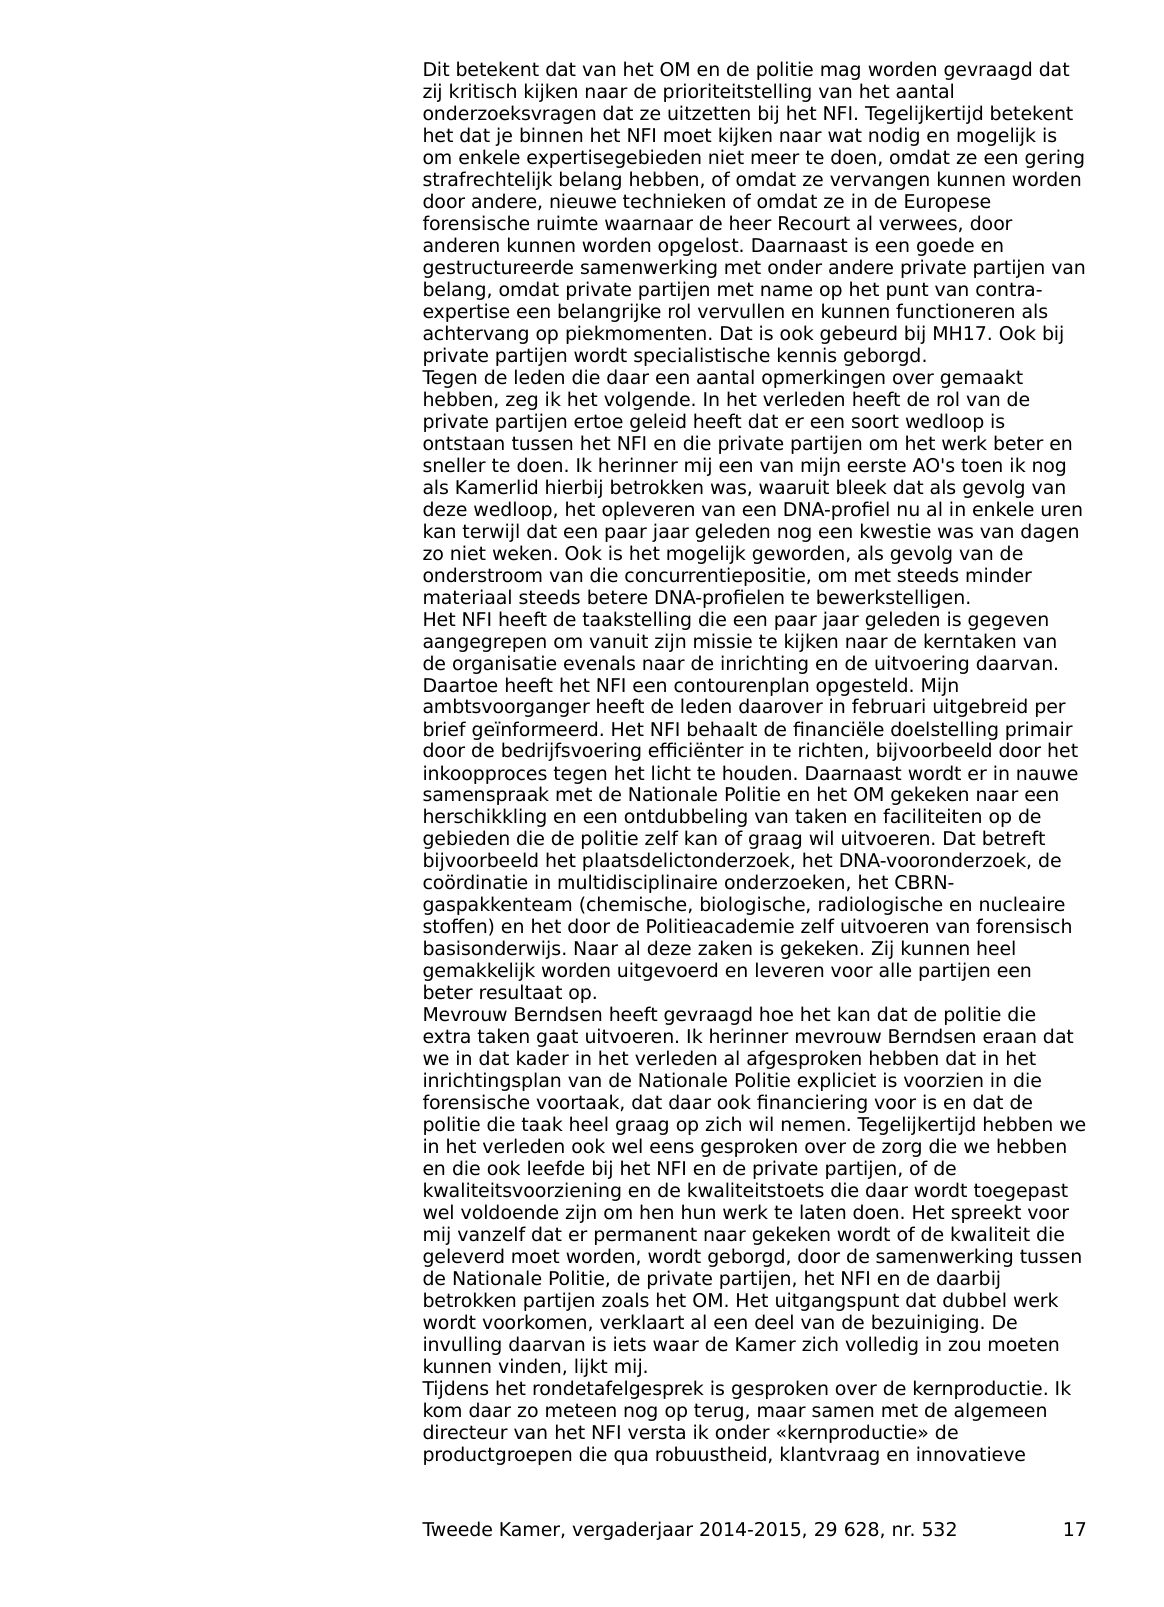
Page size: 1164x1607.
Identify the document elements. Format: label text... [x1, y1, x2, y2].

text Dit betekent dat van het OM en de politie mag worden gevraagd dat zij kritisch kijken naar de prioriteitstelling van het aantal onderzoeksvragen dat ze uitzetten bij het NFI. Tegelijkertijd betekent het dat je binnen het NFI moet kijken naar wat nodig en mogelijk is om enkele expertisegebieden niet meer te doen, omdat ze een gering strafrechtelijk belang hebben, of omdat ze vervangen kunnen worden door andere, nieuwe technieken of omdat ze in de Europese forensische ruimte waarnaar de heer Recourt al verwees, door anderen kunnen worden opgelost. Daarnaast is een goede en gestructureerde samenwerking met onder andere private partijen van belang, omdat private partijen met name op het punt van contra-expertise een belangrijke rol vervullen en kunnen functioneren als achtervang op piekmomenten. Dat is ook gebeurd bij MH17. Ook bij private partijen wordt specialistische kennis geborgd. [422, 59, 1087, 367]
text Mevrouw Berndsen heeft gevraagd hoe het kan dat de politie die extra taken gaat uitvoeren. Ik herinner mevrouw Berndsen eraan dat we in dat kader in het verleden al afgesproken hebben dat in het inrichtingsplan van de Nationale Politie expliciet is voorzien in die forensische voortaak, dat daar ook financiering voor is en dat de politie die taak heel graag op zich wil nemen. Tegelijkertijd hebben we in het verleden ook wel eens gesproken over de zorg die we hebben en die ook leefde bij het NFI en de private partijen, of de kwaliteitsvoorziening en de kwaliteitstoets die daar wordt toegepast wel voldoende zijn om hen hun werk te laten doen. Het spreekt voor mij vanzelf dat er permanent naar gekeken wordt of de kwaliteit die geleverd moet worden, wordt geborgd, door de samenwerking tussen de Nationale Politie, de private partijen, het NFI en de daarbij betrokken partijen zoals het OM. Het uitgangspunt dat dubbel werk wordt voorkomen, verklaart al een deel van de bezuiniging. De invulling daarvan is iets waar de Kamer zich volledig in zou moeten kunnen vinden, lijkt mij. [422, 1004, 1087, 1378]
text Het NFI heeft de taakstelling die een paar jaar geleden is gegeven aangegrepen om vanuit zijn missie te kijken naar de kerntaken van de organisatie evenals naar de inrichting en de uitvoering daarvan. Daartoe heeft het NFI een contourenplan opgesteld. Mijn ambtsvoorganger heeft de leden daarover in februari uitgebreid per brief geïnformeerd. Het NFI behaalt de financiële doelstelling primair door de bedrijfsvoering efficiënter in te richten, bijvoorbeeld door het inkoopproces tegen het licht te houden. Daarnaast wordt er in nauwe samenspraak met de Nationale Politie en het OM gekeken naar een herschikkling en een ontdubbeling van taken en faciliteiten op de gebieden die de politie zelf kan of graag wil uitvoeren. Dat betreft bijvoorbeeld het plaatsdelictonderzoek, het DNA-vooronderzoek, de coördinatie in multidisciplinaire onderzoeken, het CBRN-gaspakkenteam (chemische, biologische, radiologische en nucleaire stoffen) en het door de Politieacademie zelf uitvoeren van forensisch basisonderwijs. Naar al deze zaken is gekeken. Zij kunnen heel gemakkelijk worden uitgevoerd en leveren voor alle partijen een beter resultaat op. [422, 608, 1087, 1004]
text Tegen de leden die daar een aantal opmerkingen over gemaakt hebben, zeg ik het volgende. In het verleden heeft de rol van de private partijen ertoe geleid heeft dat er een soort wedloop is ontstaan tussen het NFI en die private partijen om het werk beter en sneller te doen. Ik herinner mij een van mijn eerste AO's toen ik nog als Kamerlid hierbij betrokken was, waaruit bleek dat als gevolg van deze wedloop, het opleveren van een DNA-profiel nu al in enkele uren kan terwijl dat een paar jaar geleden nog een kwestie was van dagen zo niet weken. Ook is het mogelijk geworden, als gevolg van de onderstroom van die concurrentiepositie, om met steeds minder materiaal steeds betere DNA-profielen te bewerkstelligen. [422, 367, 1087, 608]
text Tijdens het rondetafelgesprek is gesproken over de kernproductie. Ik kom daar zo meteen nog op terug, maar samen met de algemeen directeur van het NFI versta ik onder «kernproductie» de productgroepen die qua robuustheid, klantvraag en innovatieve [422, 1378, 1087, 1466]
